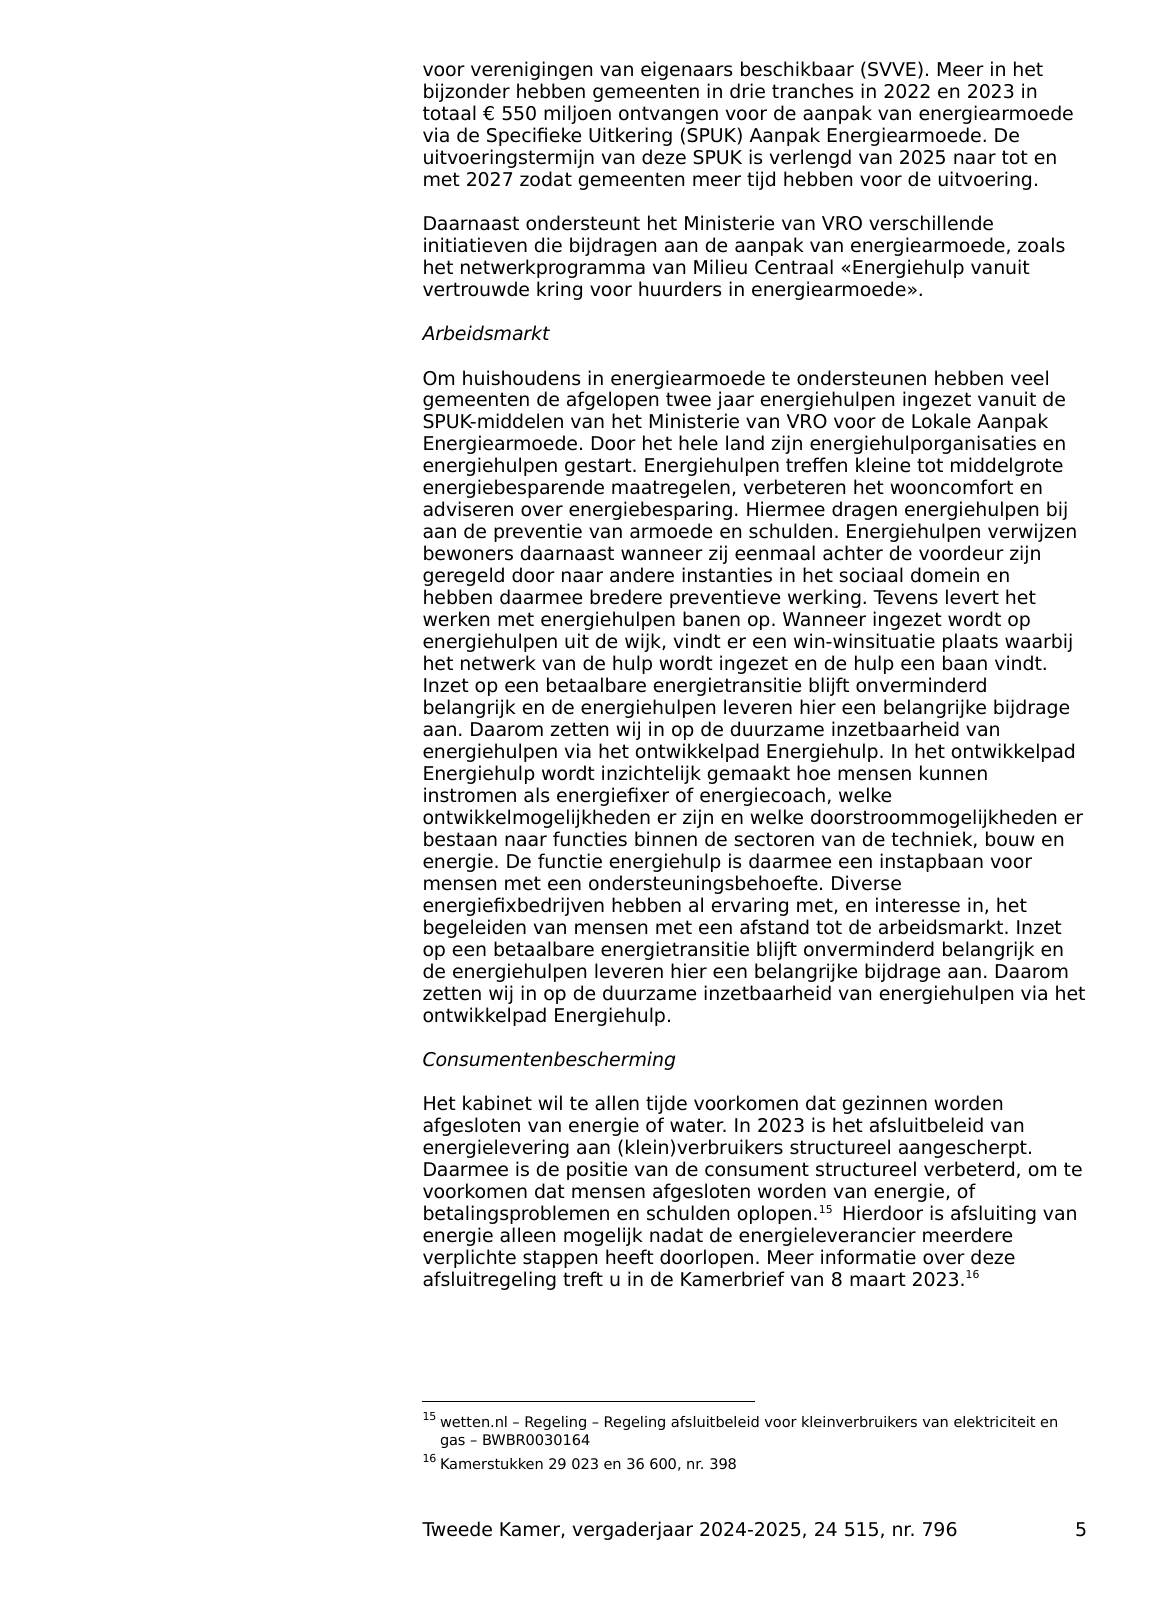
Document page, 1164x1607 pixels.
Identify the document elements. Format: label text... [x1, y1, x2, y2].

text Kamerstukken 29 023 en 36 600, nr. 398 [422, 1452, 1087, 1474]
text wetten.nl – Regeling – Regeling afsluitbeleid voor kleinverbruikers van elektriciteit en gas – BWBR0030164 [422, 1410, 1087, 1449]
text voor verenigingen van eigenaars beschikbaar (SVVE). Meer in het bijzonder hebben gemeenten in drie tranches in 2022 en 2023 in totaal € 550 miljoen ontvangen voor de aanpak van energiearmoede via de Specifieke Uitkering (SPUK) Aanpak Energiearmoede. De uitvoeringstermijn van deze SPUK is verlengd van 2025 naar tot en met 2027 zodat gemeenten meer tijd hebben voor de uitvoering. [422, 59, 1087, 191]
text Daarnaast ondersteunt het Ministerie van VRO verschillende initiatieven die bijdragen aan de aanpak van energiearmoede, zoals het netwerkprogramma van Milieu Centraal «Energiehulp vanuit vertrouwde kring voor huurders in energiearmoede». [422, 213, 1087, 301]
text Het kabinet wil te allen tijde voorkomen dat gezinnen worden afgesloten van energie of water. In 2023 is het afsluitbeleid van energielevering aan (klein)verbruikers structureel aangescherpt. Daarmee is de positie van de consument structureel verbeterd, om te voorkomen dat mensen afgesloten worden van energie, of betalingsproblemen en schulden oplopen. Hierdoor is afsluiting van energie alleen mogelijk nadat de energieleverancier meerdere verplichte stappen heeft doorlopen. Meer informatie over deze afsluitregeling treft u in de Kamerbrief van 8 maart 2023. [422, 1093, 1087, 1291]
subtitle Consumentenbescherming [422, 1049, 1087, 1071]
text Om huishoudens in energiearmoede te ondersteunen hebben veel gemeenten de afgelopen twee jaar energiehulpen ingezet vanuit de SPUK-middelen van het Ministerie van VRO voor de Lokale Aanpak Energiearmoede. Door het hele land zijn energiehulporganisaties en energiehulpen gestart. Energiehulpen treffen kleine tot middelgrote energiebesparende maatregelen, verbeteren het wooncomfort en adviseren over energiebesparing. Hiermee dragen energiehulpen bij aan de preventie van armoede en schulden. Energiehulpen verwijzen bewoners daarnaast wanneer zij eenmaal achter de voordeur zijn geregeld door naar andere instanties in het sociaal domein en hebben daarmee bredere preventieve werking. Tevens levert het werken met energiehulpen banen op. Wanneer ingezet wordt op energiehulpen uit de wijk, vindt er een win-winsituatie plaats waarbij het netwerk van de hulp wordt ingezet en de hulp een baan vindt. Inzet op een betaalbare energietransitie blijft onverminderd belangrijk en de energiehulpen leveren hier een belangrijke bijdrage aan. Daarom zetten wij in op de duurzame inzetbaarheid van energiehulpen via het ontwikkelpad Energiehulp. In het ontwikkelpad Energiehulp wordt inzichtelijk gemaakt hoe mensen kunnen instromen als energiefixer of energiecoach, welke ontwikkelmogelijkheden er zijn en welke doorstroommogelijkheden er bestaan naar functies binnen de sectoren van de techniek, bouw en energie. De functie energiehulp is daarmee een instapbaan voor mensen met een ondersteuningsbehoefte. Diverse energiefixbedrijven hebben al ervaring met, en interesse in, het begeleiden van mensen met een afstand tot de arbeidsmarkt. Inzet op een betaalbare energietransitie blijft onverminderd belangrijk en de energiehulpen leveren hier een belangrijke bijdrage aan. Daarom zetten wij in op de duurzame inzetbaarheid van energiehulpen via het ontwikkelpad Energiehulp. [422, 367, 1087, 1027]
subtitle Arbeidsmarkt [422, 323, 1087, 345]
